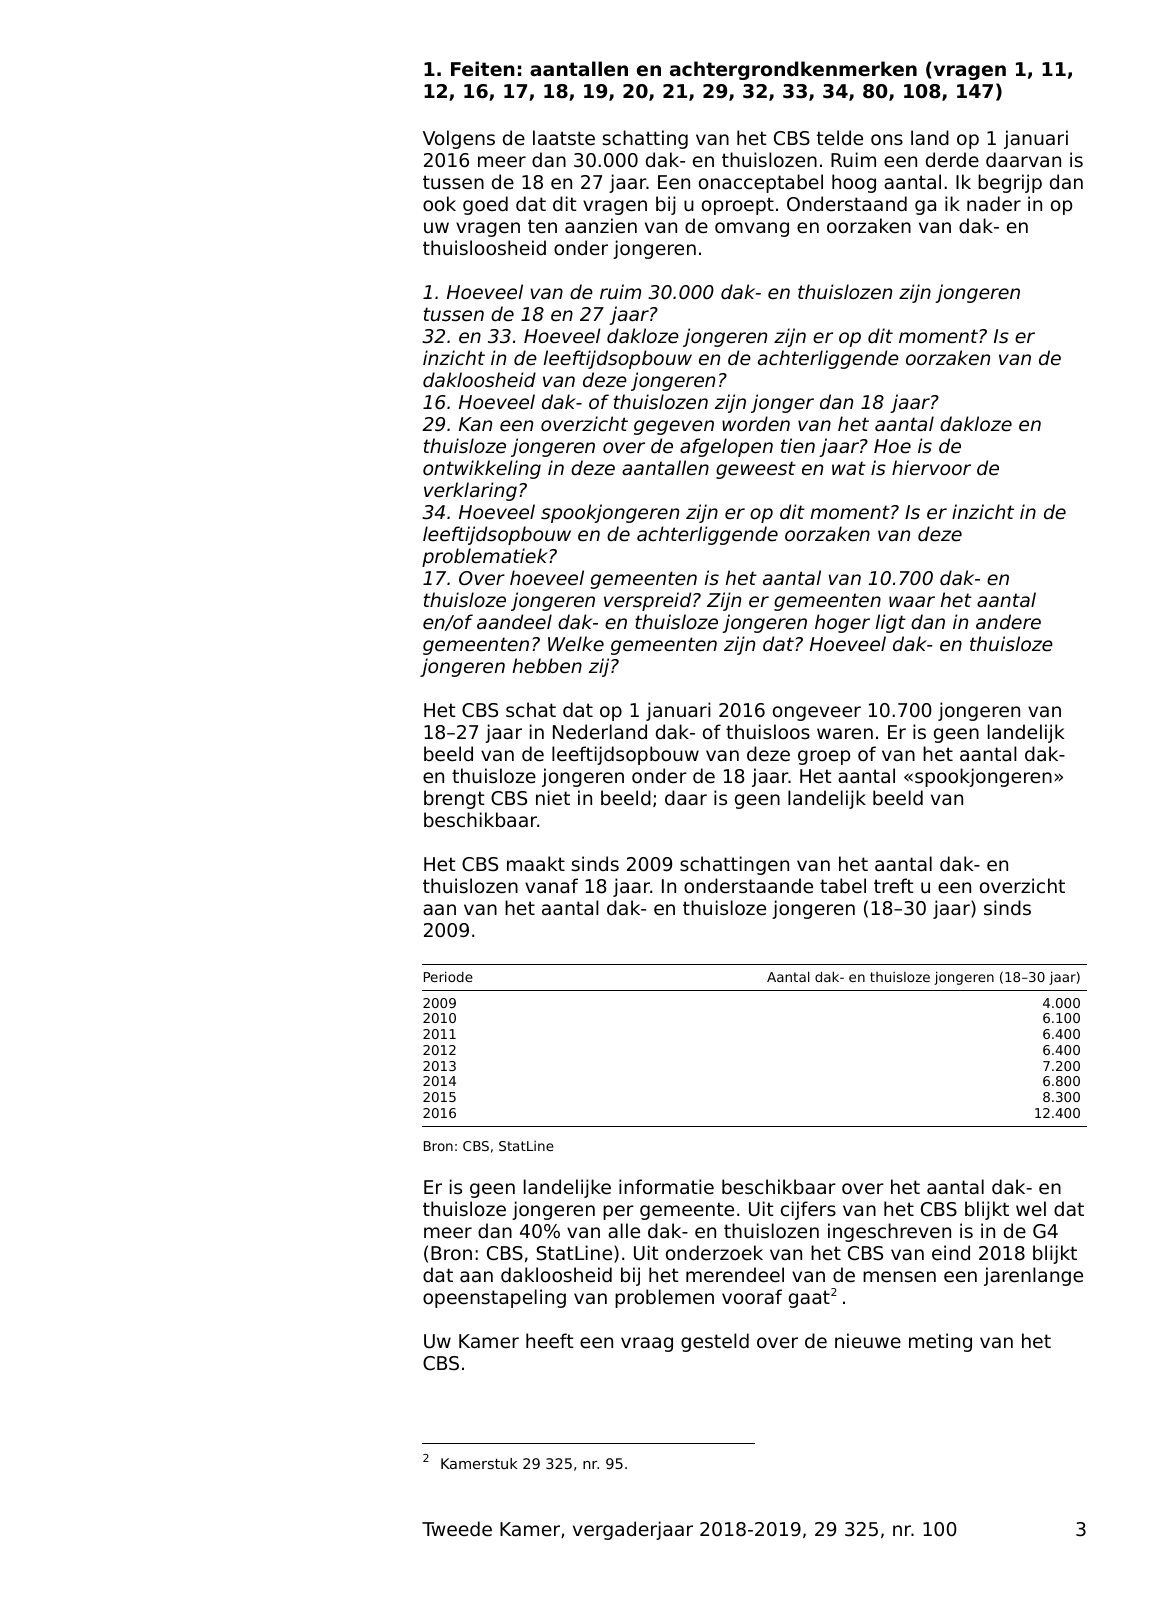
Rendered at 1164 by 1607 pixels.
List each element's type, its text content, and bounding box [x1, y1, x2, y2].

table_cell 2009 [422, 991, 555, 1011]
table_cell 12.400 [555, 1106, 1087, 1126]
text 29. Kan een overzicht gegeven worden van het aantal dakloze en thuisloze jongeren over de afgelopen tien jaar? Hoe is de ontwikkeling in deze aantallen geweest en wat is hiervoor de verklaring? [422, 414, 1087, 502]
table_cell 6.400 [555, 1043, 1087, 1058]
subtitle 1. Feiten: aantallen en achtergrondkenmerken (vragen 1, 11, 12, 16, 17, 18, 19, 20, 21, 29, 32, 33, 34, 80, 108, 147) [422, 59, 1087, 103]
text 32. en 33. Hoeveel dakloze jongeren zijn er op dit moment? Is er inzicht in de leeftijdsopbouw en de achterliggende oorzaken van de dakloosheid van deze jongeren? [422, 326, 1087, 392]
text Uw Kamer heeft een vraag gesteld over de nieuwe meting van het CBS. [422, 1331, 1087, 1375]
text 1. Hoeveel van de ruim 30.000 dak- en thuislozen zijn jongeren tussen de 18 en 27 jaar? [422, 282, 1087, 326]
text Kamerstuk 29 325, nr. 95. [422, 1452, 1087, 1474]
table_cell 6.400 [555, 1027, 1087, 1043]
table_cell 7.200 [555, 1059, 1087, 1074]
table_cell 4.000 [555, 991, 1087, 1011]
text Het CBS maakt sinds 2009 schattingen van het aantal dak- en thuislozen vanaf 18 jaar. In onderstaande tabel treft u een overzicht aan van het aantal dak- en thuisloze jongeren (18–30 jaar) sinds 2009. [422, 854, 1087, 942]
text Volgens de laatste schatting van het CBS telde ons land op 1 januari 2016 meer dan 30.000 dak- en thuislozen. Ruim een derde daarvan is tussen de 18 en 27 jaar. Een onacceptabel hoog aantal. Ik begrijp dan ook goed dat dit vragen bij u oproept. Onderstaand ga ik nader in op uw vragen ten aanzien van de omvang en oorzaken van dak- en thuisloosheid onder jongeren. [422, 128, 1087, 260]
text Er is geen landelijke informatie beschikbaar over het aantal dak- en thuisloze jongeren per gemeente. Uit cijfers van het CBS blijkt wel dat meer dan 40% van alle dak- en thuislozen ingeschreven is in de G4 (Bron: CBS, StatLine). Uit onderzoek van het CBS van eind 2018 blijkt dat aan dakloosheid bij het merendeel van de mensen een jarenlange opeenstapeling van problemen vooraf gaat. [422, 1177, 1087, 1309]
table_cell 6.800 [555, 1074, 1087, 1090]
table_header Periode [422, 965, 555, 990]
text 17. Over hoeveel gemeenten is het aantal van 10.700 dak- en thuisloze jongeren verspreid? Zijn er gemeenten waar het aantal en/of aandeel dak- en thuisloze jongeren hoger ligt dan in andere gemeenten? Welke gemeenten zijn dat? Hoeveel dak- en thuisloze jongeren hebben zij? [422, 568, 1087, 678]
table_cell 2012 [422, 1043, 555, 1058]
table_cell 2011 [422, 1027, 555, 1043]
table_cell 6.100 [555, 1011, 1087, 1027]
text 16. Hoeveel dak- of thuislozen zijn jonger dan 18 jaar? [422, 392, 1087, 414]
table_cell 8.300 [555, 1090, 1087, 1106]
table_cell 2010 [422, 1011, 555, 1027]
table_cell Bron: CBS, StatLine [422, 1127, 1087, 1155]
table_cell 2015 [422, 1090, 555, 1106]
table_cell 2013 [422, 1059, 555, 1074]
table_cell 2016 [422, 1106, 555, 1126]
table_header Aantal dak- en thuisloze jongeren (18–30 jaar) [555, 965, 1087, 990]
table_cell 2014 [422, 1074, 555, 1090]
text Het CBS schat dat op 1 januari 2016 ongeveer 10.700 jongeren van 18–27 jaar in Nederland dak- of thuisloos waren. Er is geen landelijk beeld van de leeftijdsopbouw van deze groep of van het aantal dak- en thuisloze jongeren onder de 18 jaar. Het aantal «spookjongeren» brengt CBS niet in beeld; daar is geen landelijk beeld van beschikbaar. [422, 700, 1087, 832]
text 34. Hoeveel spookjongeren zijn er op dit moment? Is er inzicht in de leeftijdsopbouw en de achterliggende oorzaken van deze problematiek? [422, 502, 1087, 568]
